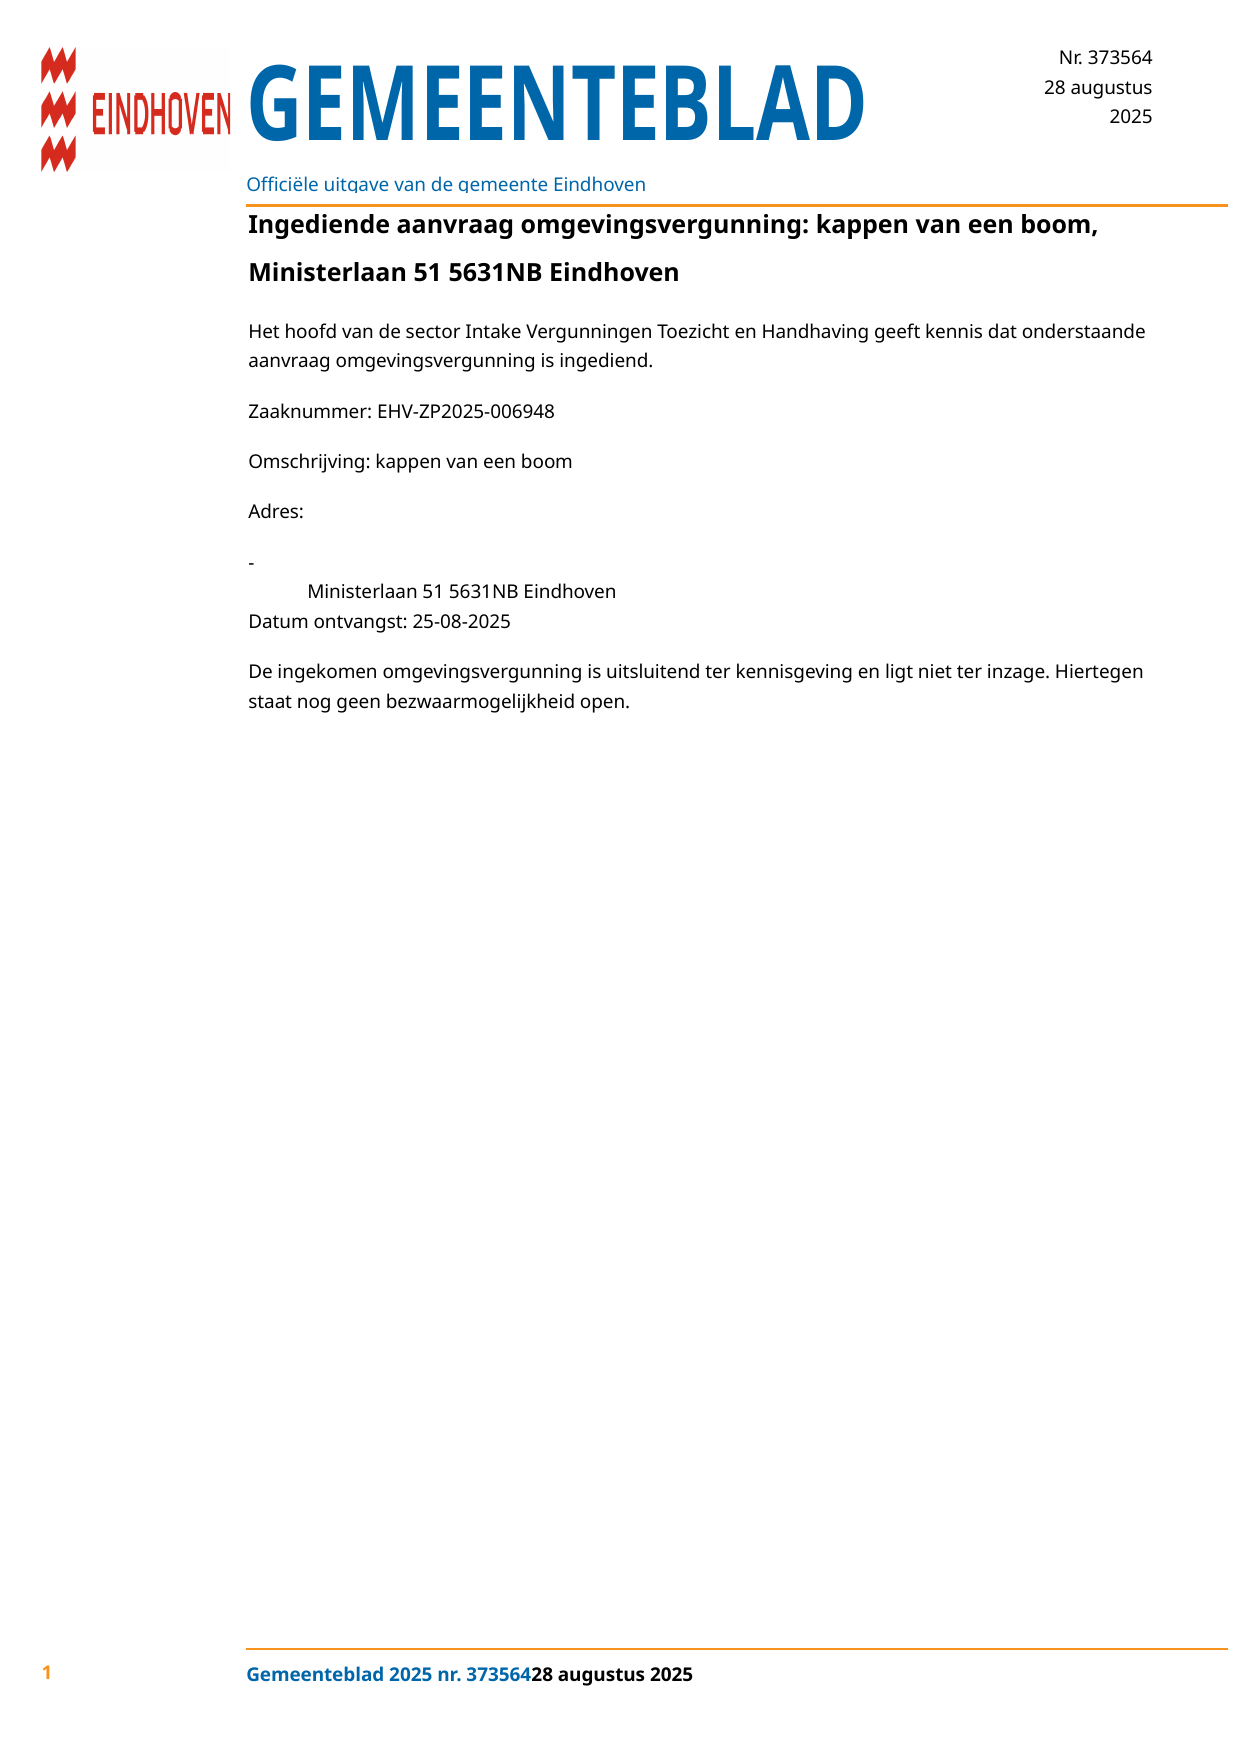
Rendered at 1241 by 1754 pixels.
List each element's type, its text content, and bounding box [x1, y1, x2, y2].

picture [41, 47, 231, 172]
text De ingekomen omgevingsvergunning is uitsluitend ter kennisgeving en ligt niet ter inzage. Hiertegen staat nog geen bezwaarmogelijkheid open. [248, 659, 1152, 714]
list Ministerlaan 51 5631NB Eindhoven [248, 579, 1152, 604]
text Omschrijving: kappen van een boom [248, 448, 1152, 474]
text Zaaknummer: EHV-ZP2025-006948 [248, 398, 1152, 424]
text Datum ontvangst: 25-08-2025 [248, 608, 1152, 634]
text Ingediende aanvraag omgevingsvergunning: kappen van een boom, Ministerlaan 51 5631NB Eindhoven [248, 207, 1152, 288]
text Het hoofd van de sector Intake Vergunningen Toezicht en Handhaving geeft kennis dat onderstaande aanvraag omgevingsvergunning is ingediend. [248, 318, 1152, 373]
text Adres: [248, 499, 1152, 524]
